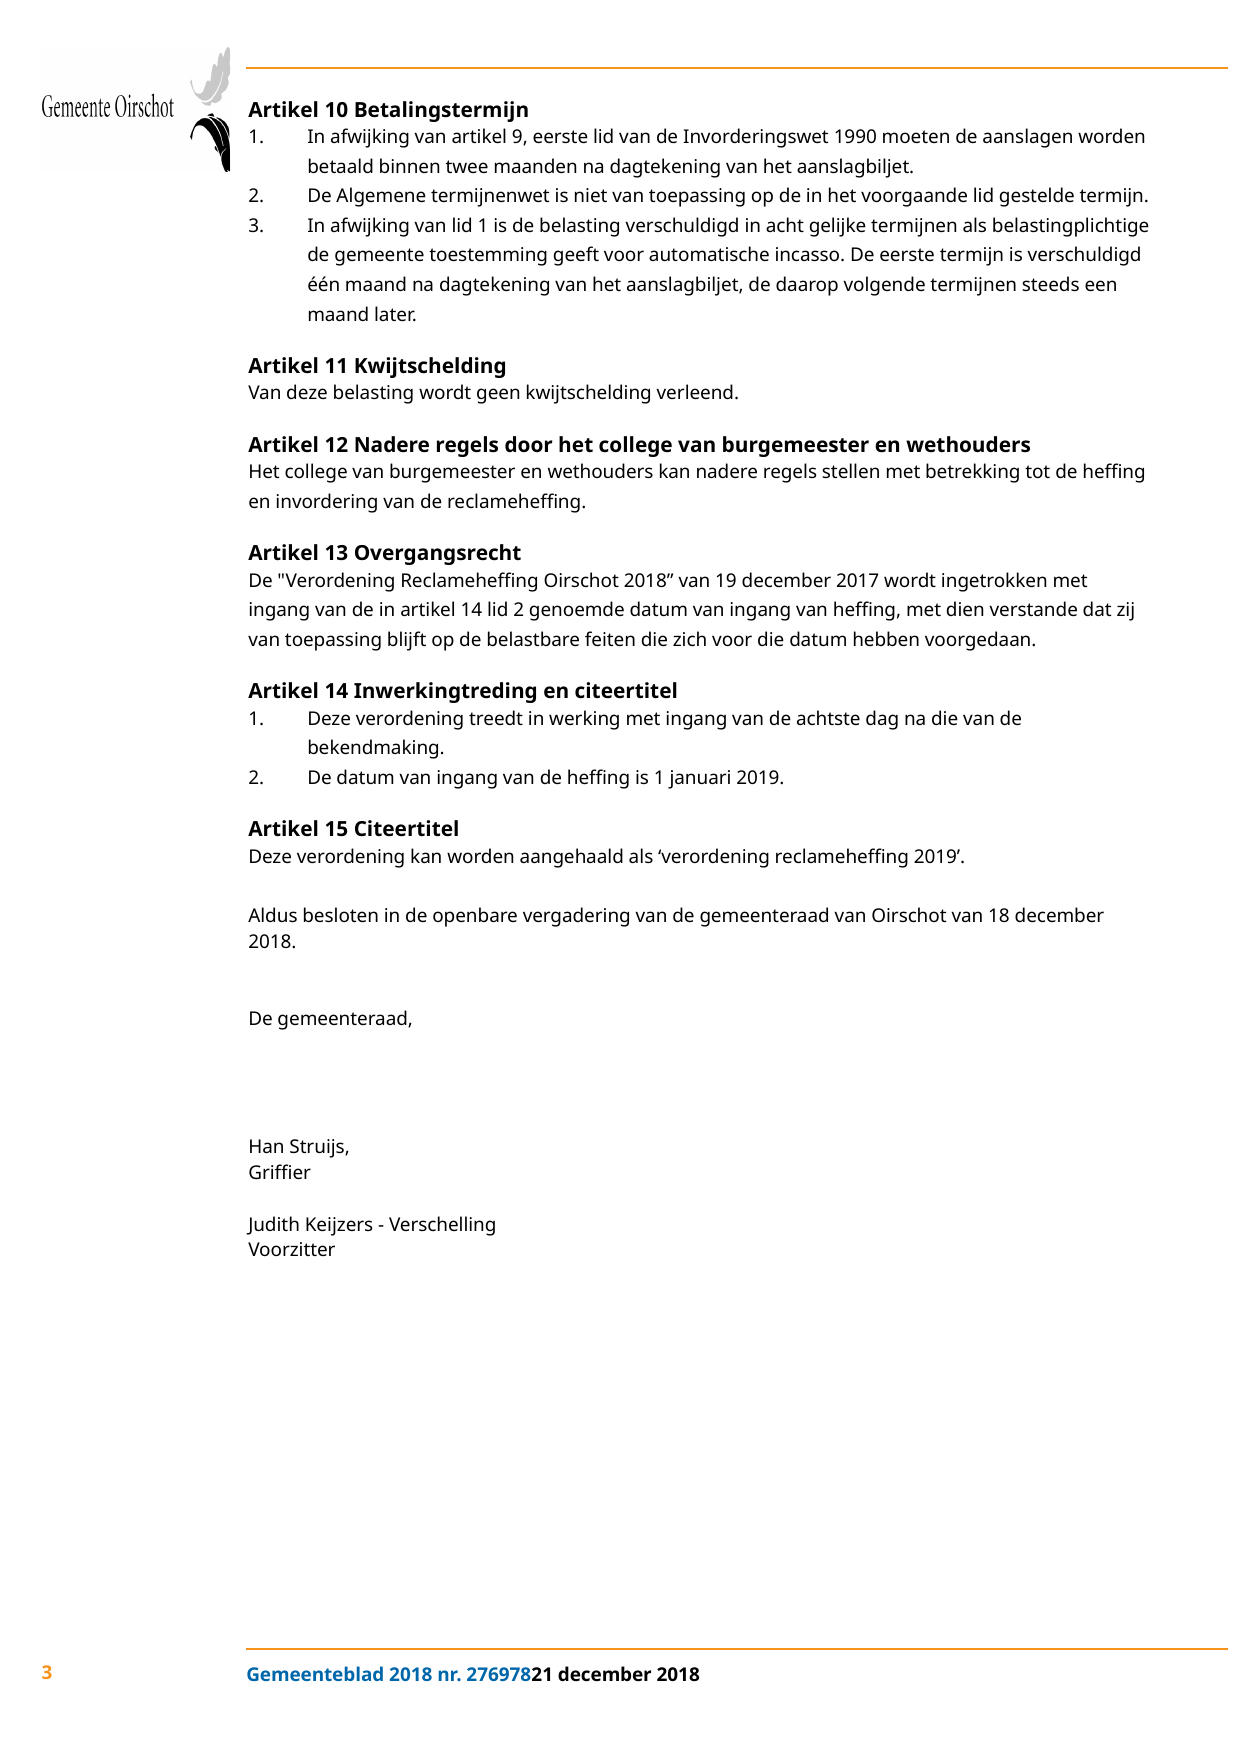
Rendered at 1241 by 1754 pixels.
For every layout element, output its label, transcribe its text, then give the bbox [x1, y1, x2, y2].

text Griffier [248, 1159, 1152, 1185]
text Het college van burgemeester en wethouders kan nadere regels stellen met betrekking tot de heffing en invordering van de reclameheffing. [248, 458, 1152, 514]
list Deze verordening treedt in werking met ingang van de achtste dag na die van de bekendmaking. [248, 705, 1152, 760]
text De "Verordening Reclameheffing Oirschot 2018” van 19 december 2017 wordt ingetrokken met ingang van de in artikel 14 lid 2 genoemde datum van ingang van heffing, met dien verstande dat zij van toepassing blijft op de belastbare feiten die zich voor die datum hebben voorgedaan. [248, 567, 1152, 652]
text Aldus besloten in de openbare vergadering van de gemeenteraad van Oirschot van 18 december 2018. [248, 902, 1152, 953]
text Artikel 14 Inwerkingtreding en citeertitel [248, 676, 1152, 705]
text Van deze belasting wordt geen kwijtschelding verleend. [248, 379, 1152, 405]
list In afwijking van lid 1 is de belasting verschuldigd in acht gelijke termijnen als belastingplichtige de gemeente toestemming geeft voor automatische incasso. De eerste termijn is verschuldigd één maand na dagtekening van het aanslagbiljet, de daarop volgende termijnen steeds een maand later. [248, 212, 1152, 326]
picture [41, 47, 231, 172]
list In afwijking van artikel 9, eerste lid van de Invorderingswet 1990 moeten de aanslagen worden betaald binnen twee maanden na dagtekening van het aanslagbiljet. [248, 123, 1152, 178]
list De Algemene termijnenwet is niet van toepassing op de in het voorgaande lid gestelde termijn. [248, 182, 1152, 208]
text Artikel 12 Nadere regels door het college van burgemeester en wethouders [248, 430, 1152, 458]
text Artikel 15 Citeertitel [248, 814, 1152, 843]
list De datum van ingang van de heffing is 1 januari 2019. [248, 764, 1152, 790]
text De gemeenteraad, [248, 1005, 1152, 1031]
text Artikel 13 Overgangsrecht [248, 538, 1152, 567]
text Artikel 11 Kwijtschelding [248, 351, 1152, 379]
text Judith Keijzers - Verschelling [248, 1211, 1152, 1237]
text Deze verordening kan worden aangehaald als ‘verordening reclameheffing 2019’. [248, 843, 1152, 869]
text Han Struijs, [248, 1134, 1152, 1159]
text Artikel 10 Betalingstermijn [248, 95, 1152, 123]
text Voorzitter [248, 1237, 1152, 1262]
